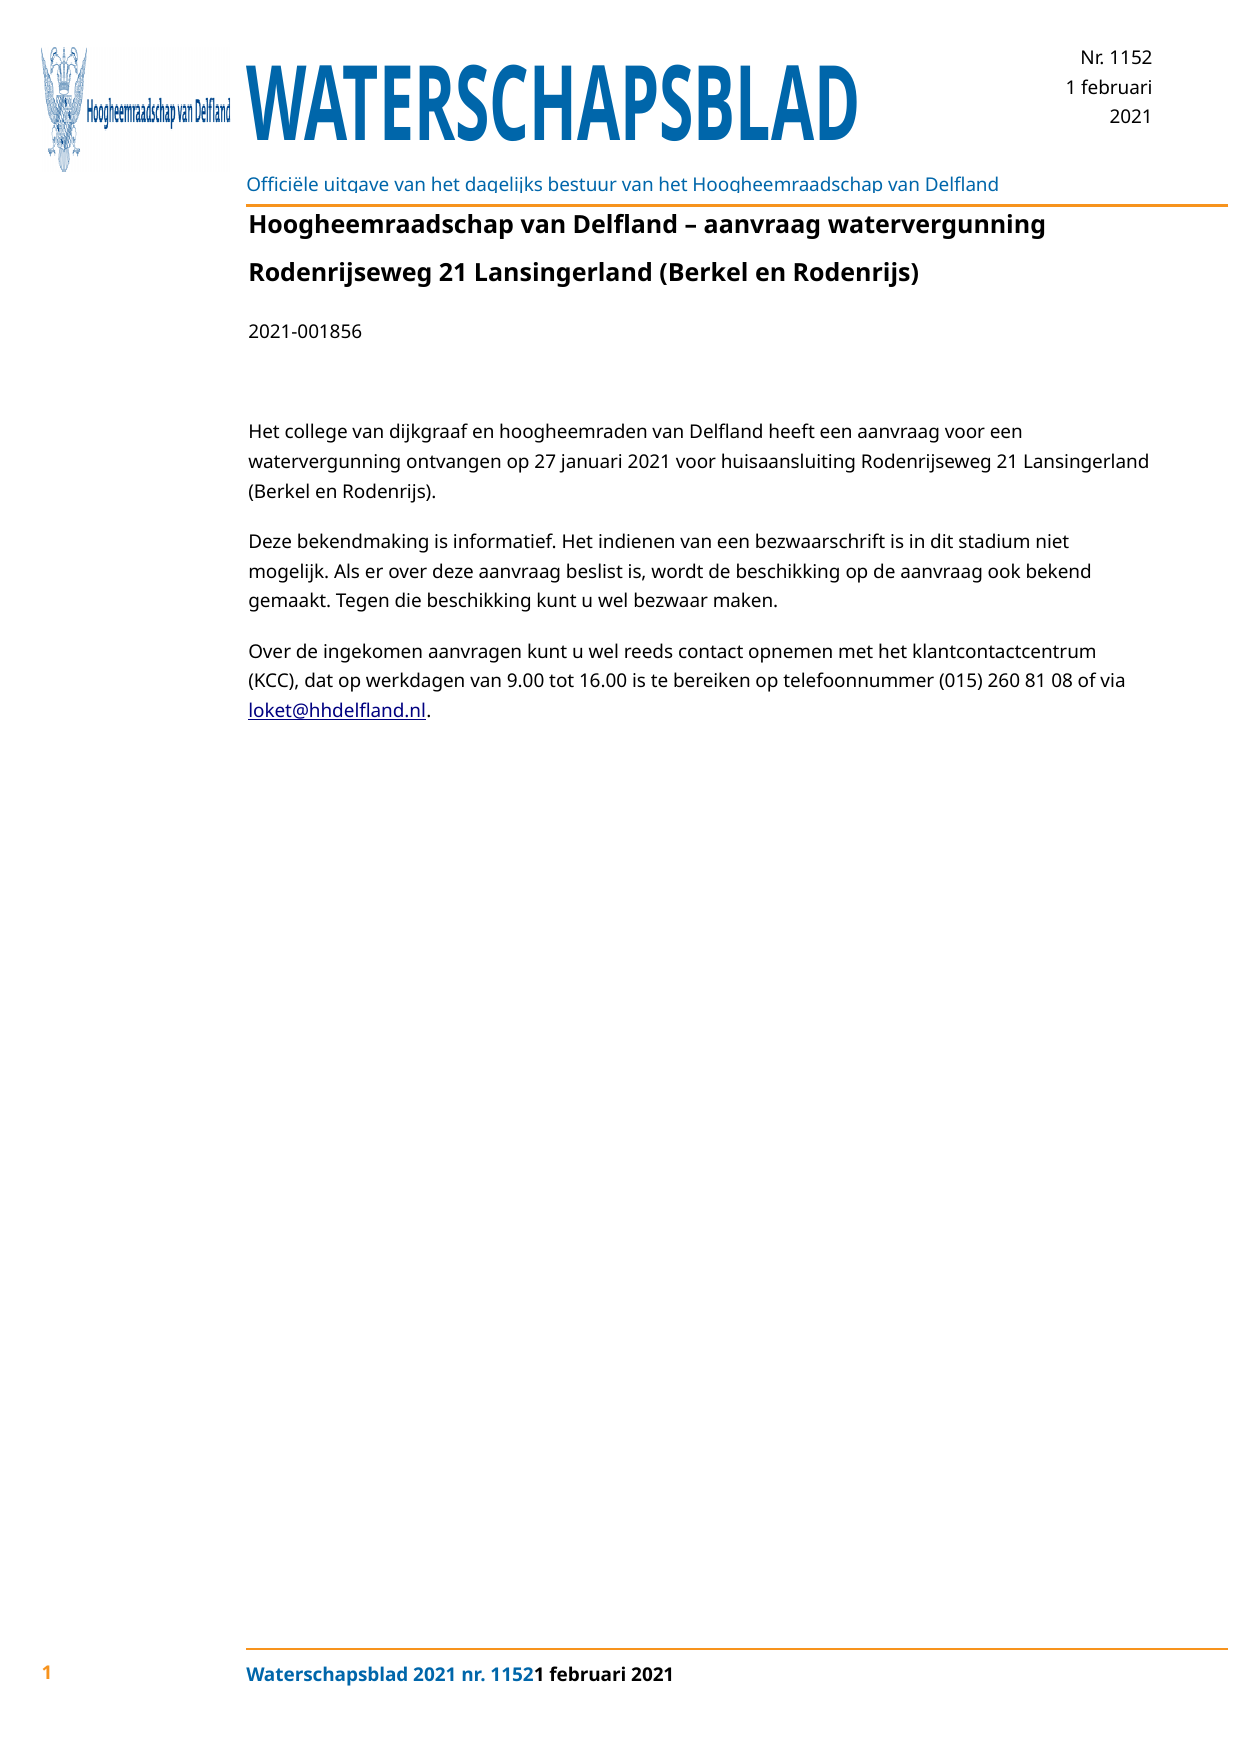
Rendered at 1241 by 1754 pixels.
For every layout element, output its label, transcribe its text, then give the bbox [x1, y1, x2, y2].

text Over de ingekomen aanvragen kunt u wel reeds contact opnemen met het klantcontactcentrum (KCC), dat op werkdagen van 9.00 tot 16.00 is te bereiken op telefoonnummer (015) 260 81 08 of via loket@hhdelfland.nl. [248, 638, 1152, 723]
text 2021-001856 [248, 318, 1152, 344]
text Het college van dijkgraaf en hoogheemraden van Delfland heeft een aanvraag voor een watervergunning ontvangen op 27 januari 2021 voor huisaansluiting Rodenrijseweg 21 Lansingerland (Berkel en Rodenrijs). [248, 419, 1152, 504]
text Hoogheemraadschap van Delfland – aanvraag watervergunning Rodenrijseweg 21 Lansingerland (Berkel en Rodenrijs) [248, 207, 1152, 288]
text Deze bekendmaking is informatief. Het indienen van een bezwaarschrift is in dit stadium niet mogelijk. Als er over deze aanvraag beslist is, wordt de beschikking op de aanvraag ook bekend gemaakt. Tegen die beschikking kunt u wel bezwaar maken. [248, 528, 1152, 613]
picture [41, 47, 231, 172]
